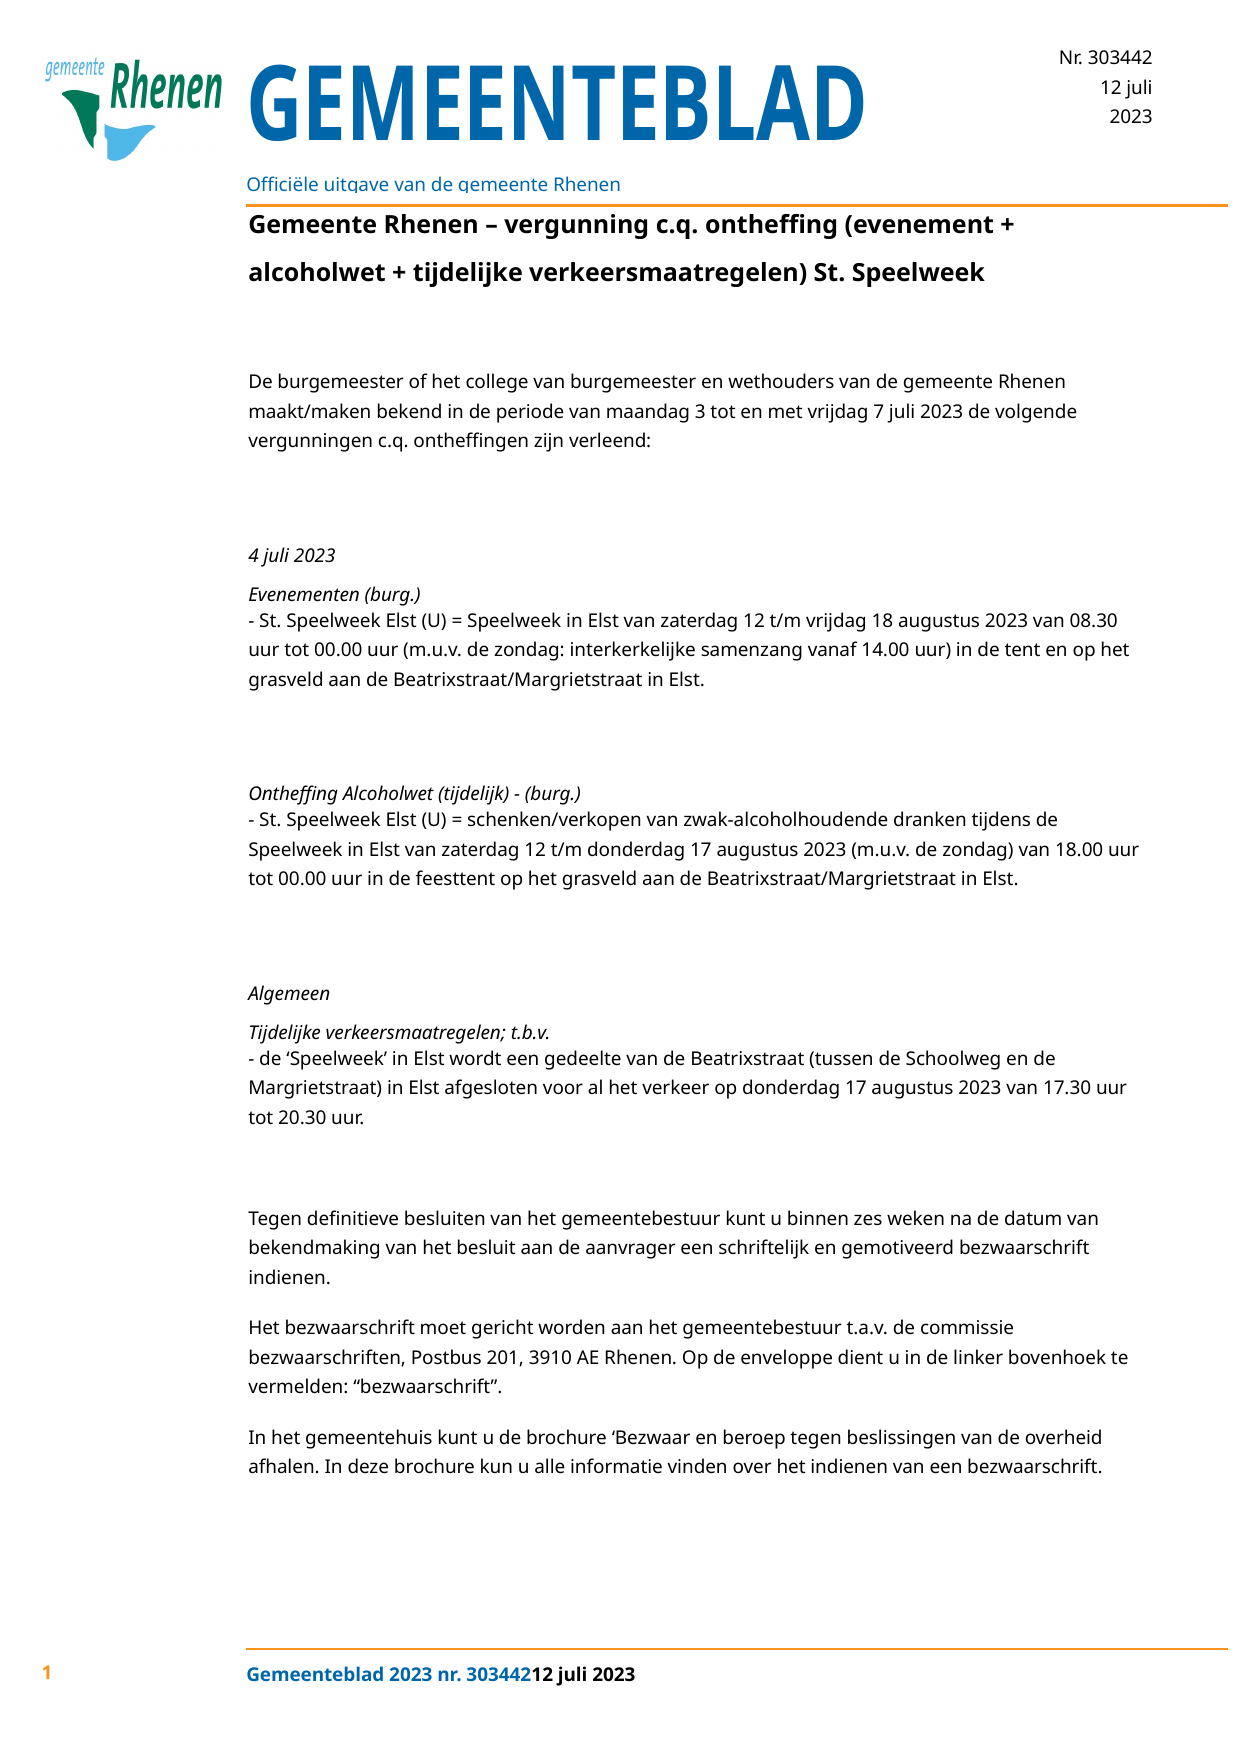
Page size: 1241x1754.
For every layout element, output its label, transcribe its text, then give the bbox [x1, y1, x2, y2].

text 4 juli 2023 [248, 542, 1152, 568]
text In het gemeentehuis kunt u de brochure ‘Bezwaar en beroep tegen beslissingen van de overheid afhalen. In deze brochure kun u alle informatie vinden over het indienen van een bezwaarschrift. [248, 1424, 1152, 1479]
text - St. Speelweek Elst (U) = schenken/verkopen van zwak-alcoholhoudende dranken tijdens de Speelweek in Elst van zaterdag 12 t/m donderdag 17 augustus 2023 (m.u.v. de zondag) van 18.00 uur tot 00.00 uur in de feesttent op het grasveld aan de Beatrixstraat/Margrietstraat in Elst. [248, 806, 1152, 891]
text De burgemeester of het college van burgemeester en wethouders van de gemeente Rhenen maakt/maken bekend in de periode van maandag 3 tot en met vrijdag 7 juli 2023 de volgende vergunningen c.q. ontheffingen zijn verleend: [248, 368, 1152, 453]
picture [41, 47, 231, 172]
text Tijdelijke verkeersmaatregelen; t.b.v. [248, 1019, 1152, 1045]
text Ontheffing Alcoholwet (tijdelijk) - (burg.) [248, 780, 1152, 806]
text Het bezwaarschrift moet gericht worden aan het gemeentebestuur t.a.v. de commissie bezwaarschriften, Postbus 201, 3910 AE Rhenen. Op de enveloppe dient u in de linker bovenhoek te vermelden: “bezwaarschrift”. [248, 1314, 1152, 1399]
text Evenementen (burg.) [248, 581, 1152, 607]
text - St. Speelweek Elst (U) = Speelweek in Elst van zaterdag 12 t/m vrijdag 18 augustus 2023 van 08.30 uur tot 00.00 uur (m.u.v. de zondag: interkerkelijke samenzang vanaf 14.00 uur) in de tent en op het grasveld aan de Beatrixstraat/Margrietstraat in Elst. [248, 607, 1152, 692]
text Algemeen [248, 980, 1152, 1005]
text - de ‘Speelweek’ in Elst wordt een gedeelte van de Beatrixstraat (tussen de Schoolweg en de Margrietstraat) in Elst afgesloten voor al het verkeer op donderdag 17 augustus 2023 van 17.30 uur tot 20.30 uur. [248, 1045, 1152, 1129]
text Tegen definitieve besluiten van het gemeentebestuur kunt u binnen zes weken na de datum van bekendmaking van het besluit aan de aanvrager een schriftelijk en gemotiveerd bezwaarschrift indienen. [248, 1205, 1152, 1289]
text Gemeente Rhenen – vergunning c.q. ontheffing (evenement + alcoholwet + tijdelijke verkeersmaatregelen) St. Speelweek [248, 207, 1152, 288]
